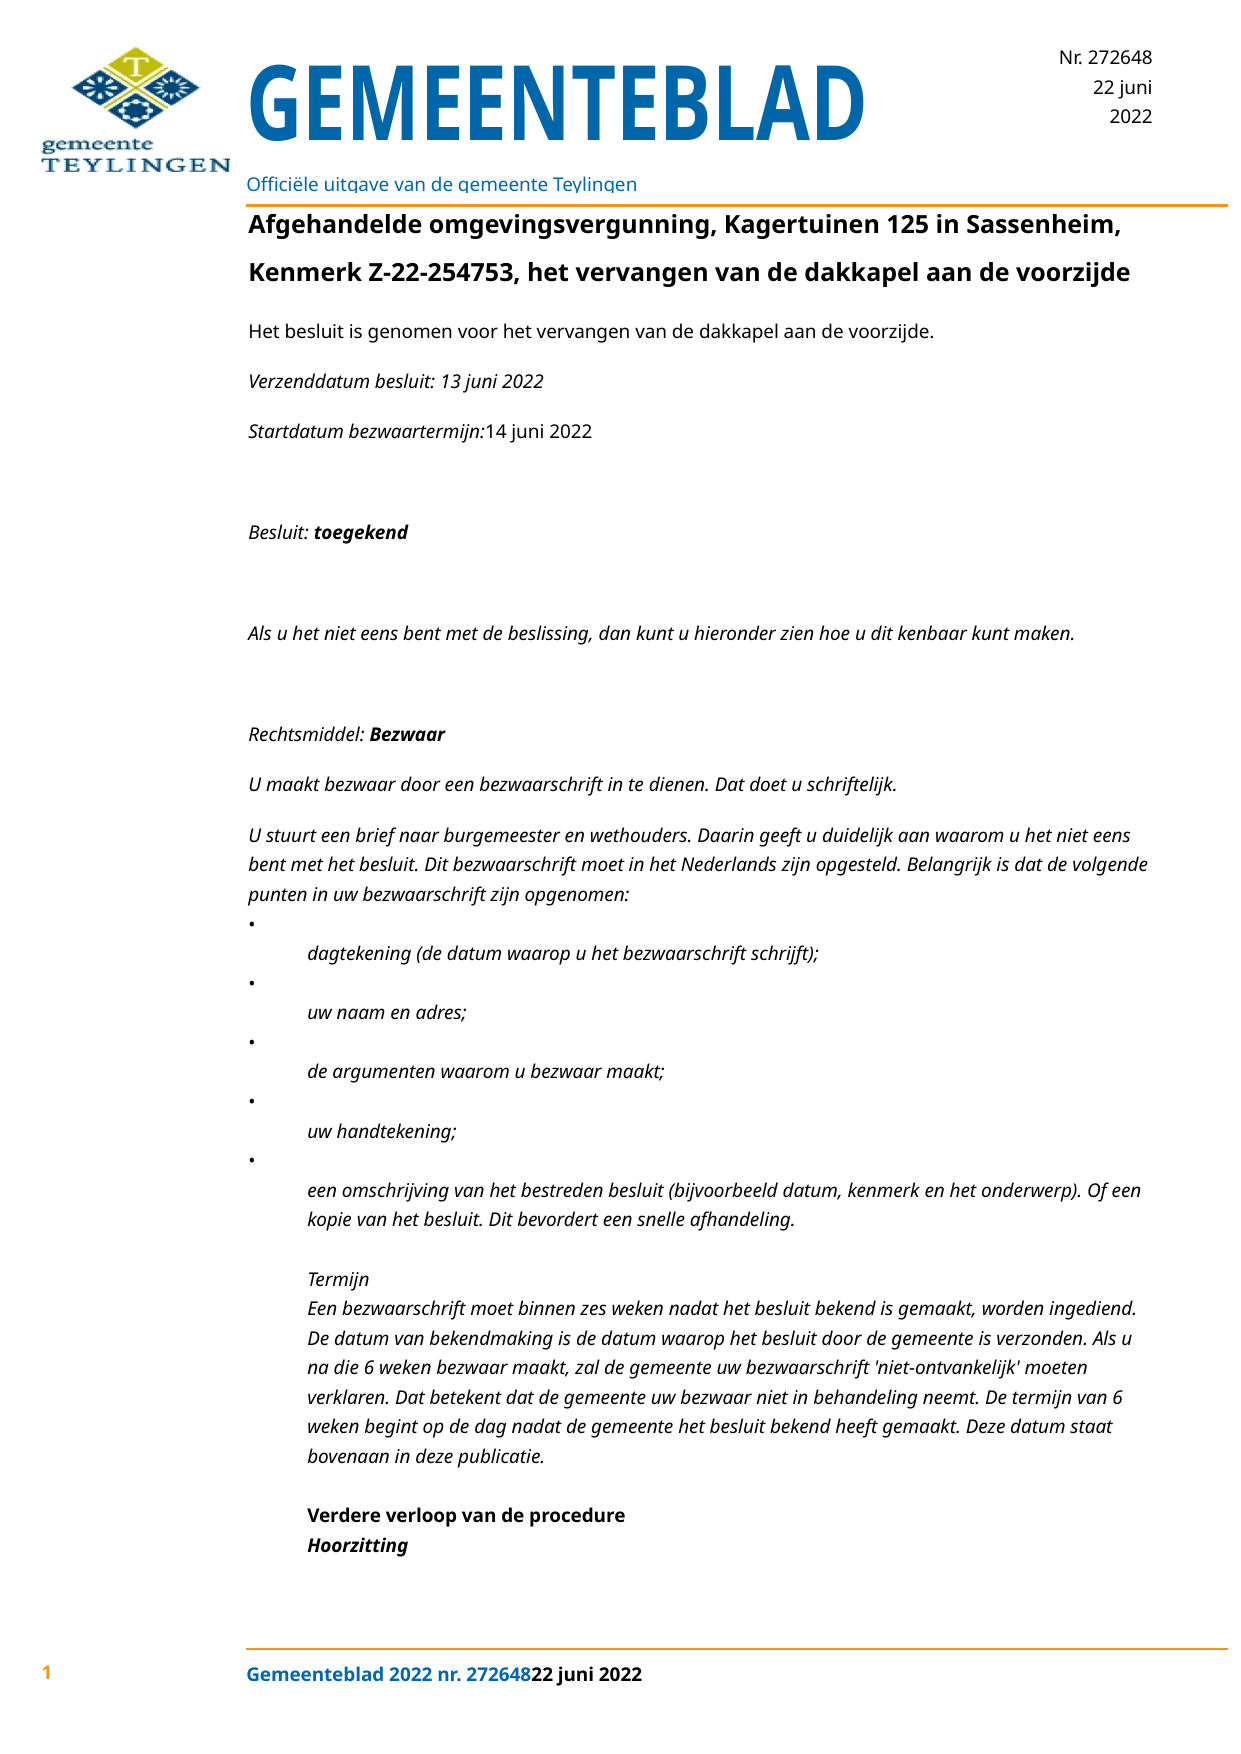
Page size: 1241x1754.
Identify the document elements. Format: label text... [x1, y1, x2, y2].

text Het besluit is genomen voor het vervangen van de dakkapel aan de voorzijde. [248, 318, 1152, 344]
text Als u het niet eens bent met de beslissing, dan kunt u hieronder zien hoe u dit kenbaar kunt maken. [248, 620, 1152, 646]
text Rechtsmiddel: Bezwaar [248, 721, 1152, 747]
text Verzenddatum besluit: 13 juni 2022 [248, 368, 1152, 394]
list uw handtekening; [248, 1118, 1152, 1144]
list uw naam en adres; [248, 999, 1152, 1025]
list Een bezwaarschrift moet binnen zes weken nadat het besluit bekend is gemaakt, worden ingediend. De datum van bekendmaking is de datum waarop het besluit door de gemeente is verzonden. Als u na die 6 weken bezwaar maakt, zal de gemeente uw bezwaarschrift 'niet-ontvankelijk' moeten verklaren. Dat betekent dat de gemeente uw bezwaar niet in behandeling neemt. De termijn van 6 weken begint op de dag nadat de gemeente het besluit bekend heeft gemaakt. Deze datum staat bovenaan in deze publicatie. [248, 1295, 1152, 1469]
list Termijn [248, 1266, 1152, 1292]
list een omschrijving van het bestreden besluit (bijvoorbeeld datum, kenmerk en het onderwerp). Of een kopie van het besluit. Dit bevordert een snelle afhandeling. [248, 1177, 1152, 1232]
text U maakt bezwaar door een bezwaarschrift in te dienen. Dat doet u schriftelijk. [248, 772, 1152, 797]
list de argumenten waarom u bezwaar maakt; [248, 1059, 1152, 1084]
text Startdatum bezwaartermijn:14 juni 2022 [248, 419, 1152, 444]
list Hoorzitting [248, 1532, 1152, 1558]
text U stuurt een brief naar burgemeester en wethouders. Daarin geeft u duidelijk aan waarom u het niet eens bent met het besluit. Dit bezwaarschrift moet in het Nederlands zijn opgesteld. Belangrijk is dat de volgende punten in uw bezwaarschrift zijn opgenomen: [248, 822, 1152, 907]
text Afgehandelde omgevingsvergunning, Kagertuinen 125 in Sassenheim, Kenmerk Z-22-254753, het vervangen van de dakkapel aan de voorzijde [248, 207, 1152, 288]
list dagtekening (de datum waarop u het bezwaarschrift schrijft); [248, 940, 1152, 966]
list Verdere verloop van de procedure [248, 1502, 1152, 1528]
text Besluit: toegekend [248, 519, 1152, 545]
picture [41, 47, 231, 172]
